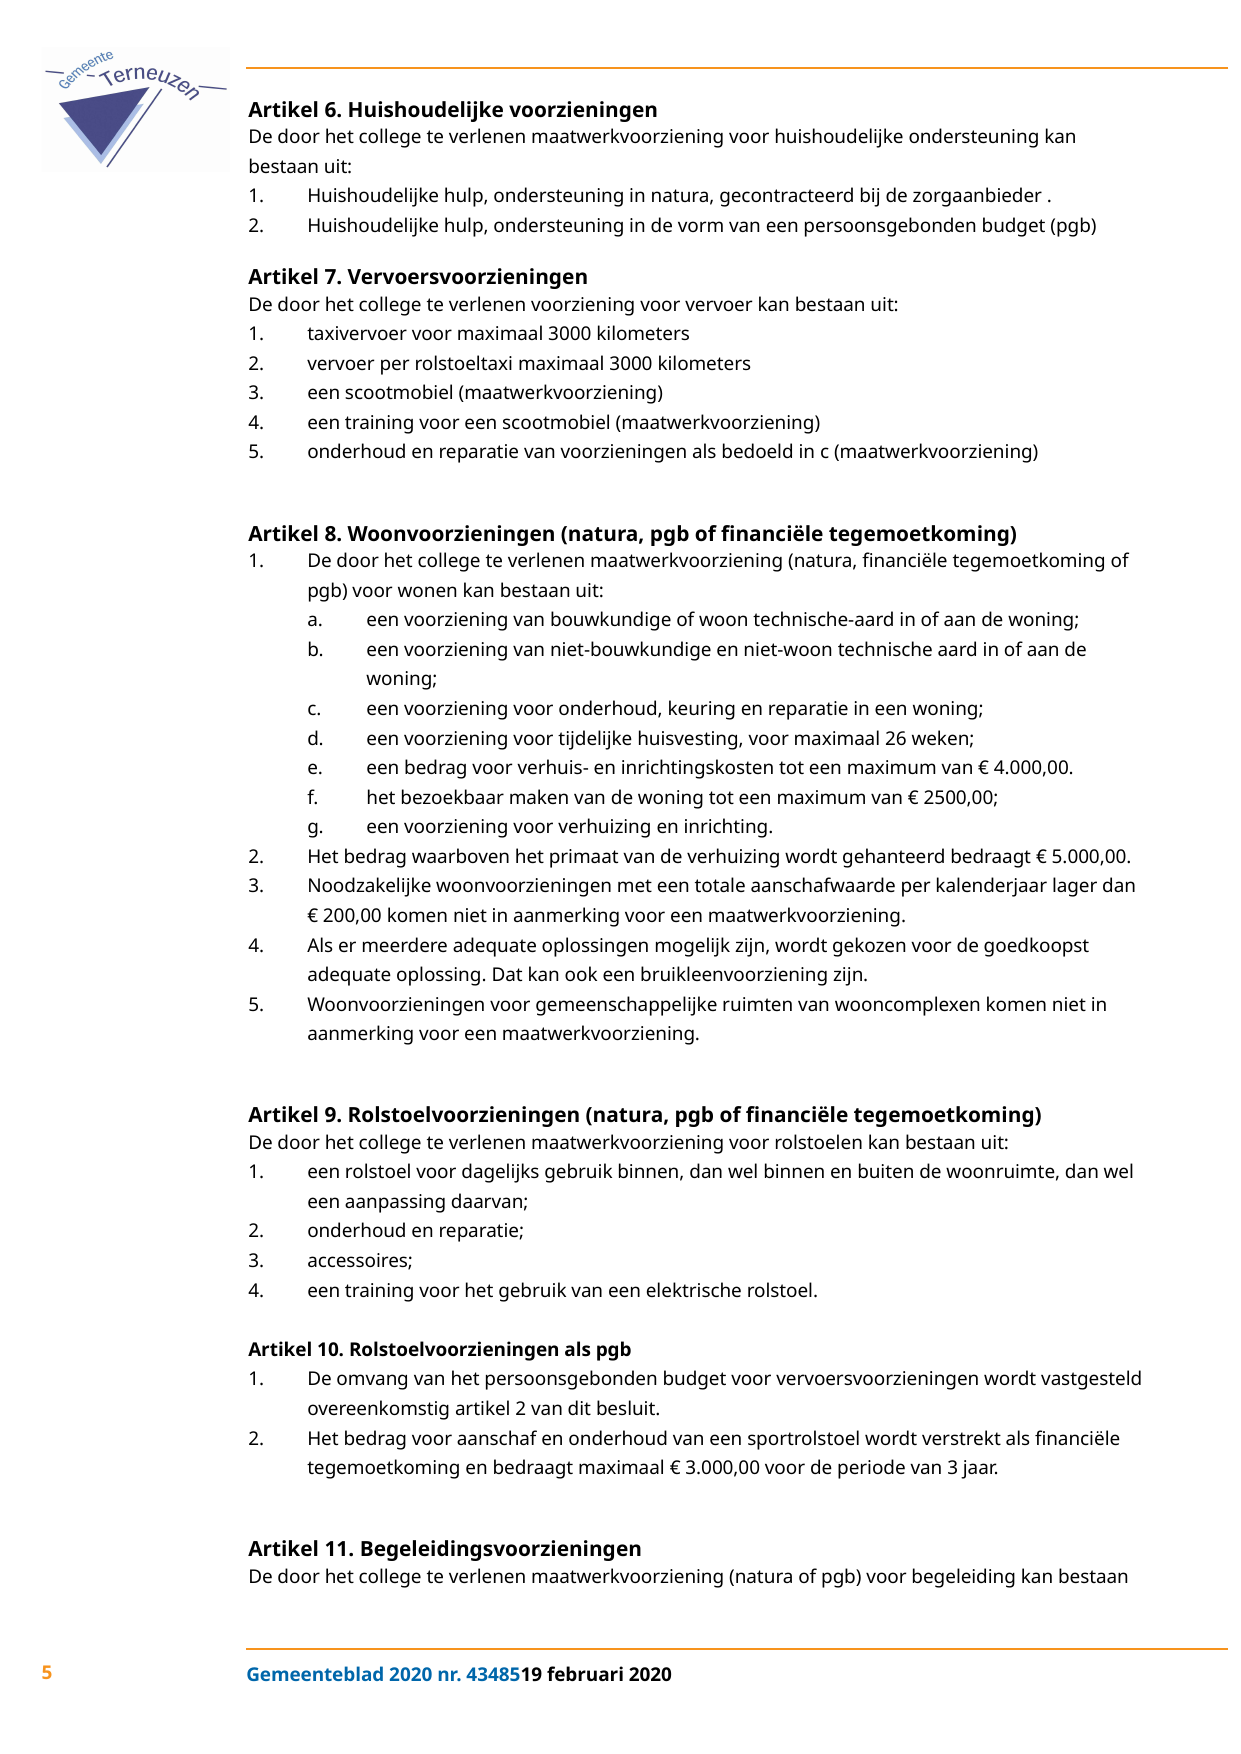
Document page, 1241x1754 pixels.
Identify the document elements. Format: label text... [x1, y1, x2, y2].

text Artikel 7. Vervoersvoorzieningen [248, 262, 1152, 291]
list onderhoud en reparatie van voorzieningen als bedoeld in c (maatwerkvoorziening) [248, 439, 1152, 464]
list Huishoudelijke hulp, ondersteuning in natura, gecontracteerd bij de zorgaanbieder . [248, 182, 1152, 208]
text Artikel 6. Huishoudelijke voorzieningen [248, 95, 1152, 123]
text De door het college te verlenen maatwerkvoorziening (natura of pgb) voor begeleiding kan bestaan [248, 1563, 1152, 1588]
list een voorziening voor onderhoud, keuring en reparatie in een woning; [307, 695, 1152, 721]
text Artikel 8. Woonvoorzieningen (natura, pgb of financiële tegemoetkoming) [248, 519, 1152, 547]
list Huishoudelijke hulp, ondersteuning in de vorm van een persoonsgebonden budget (pgb) [248, 212, 1152, 238]
text Artikel 10. Rolstoelvoorzieningen als pgb [248, 1336, 1152, 1362]
list vervoer per rolstoeltaxi maximaal 3000 kilometers [248, 350, 1152, 376]
list De omvang van het persoonsgebonden budget voor vervoersvoorzieningen wordt vastgesteld overeenkomstig artikel 2 van dit besluit. [248, 1366, 1152, 1421]
list onderhoud en reparatie; [248, 1218, 1152, 1243]
list het bezoekbaar maken van de woning tot een maximum van € 2500,00; [307, 784, 1152, 809]
list accessoires; [248, 1247, 1152, 1273]
list een rolstoel voor dagelijks gebruik binnen, dan wel binnen en buiten de woonruimte, dan wel een aanpassing daarvan; [248, 1158, 1152, 1214]
list een training voor het gebruik van een elektrische rolstoel. [248, 1277, 1152, 1303]
list een training voor een scootmobiel (maatwerkvoorziening) [248, 409, 1152, 435]
text De door het college te verlenen maatwerkvoorziening voor rolstoelen kan bestaan uit: [248, 1129, 1152, 1155]
list Het bedrag waarboven het primaat van de verhuizing wordt gehanteerd bedraagt € 5.000,00. [248, 843, 1152, 869]
text De door het college te verlenen maatwerkvoorziening voor huishoudelijke ondersteuning kan bestaan uit: [248, 123, 1152, 178]
text De door het college te verlenen voorziening voor vervoer kan bestaan uit: [248, 291, 1152, 317]
list Als er meerdere adequate oplossingen mogelijk zijn, wordt gekozen voor de goedkoopst adequate oplossing. Dat kan ook een bruikleenvoorziening zijn. [248, 932, 1152, 987]
list een voorziening van bouwkundige of woon technische-aard in of aan de woning; [307, 606, 1152, 632]
list een scootmobiel (maatwerkvoorziening) [248, 379, 1152, 405]
list een voorziening voor verhuizing en inrichting. [307, 813, 1152, 839]
list Woonvoorzieningen voor gemeenschappelijke ruimten van wooncomplexen komen niet in aanmerking voor een maatwerkvoorziening. [248, 991, 1152, 1046]
list taxivervoer voor maximaal 3000 kilometers [248, 320, 1152, 346]
list Het bedrag voor aanschaf en onderhoud van een sportrolstoel wordt verstrekt als financiële tegemoetkoming en bedraagt maximaal € 3.000,00 voor de periode van 3 jaar. [248, 1425, 1152, 1480]
text Artikel 11. Begeleidingsvoorzieningen [248, 1534, 1152, 1563]
text Artikel 9. Rolstoelvoorzieningen (natura, pgb of financiële tegemoetkoming) [248, 1101, 1152, 1129]
list een voorziening voor tijdelijke huisvesting, voor maximaal 26 weken; [307, 725, 1152, 750]
list Noodzakelijke woonvoorzieningen met een totale aanschafwaarde per kalenderjaar lager dan € 200,00 komen niet in aanmerking voor een maatwerkvoorziening. [248, 873, 1152, 928]
picture [41, 47, 231, 172]
list een voorziening van niet-bouwkundige en niet-woon technische aard in of aan de woning; [307, 636, 1152, 691]
list De door het college te verlenen maatwerkvoorziening (natura, financiële tegemoetkoming of pgb) voor wonen kan bestaan uit: [248, 547, 1152, 602]
list een bedrag voor verhuis- en inrichtingskosten tot een maximum van € 4.000,00. [307, 754, 1152, 780]
